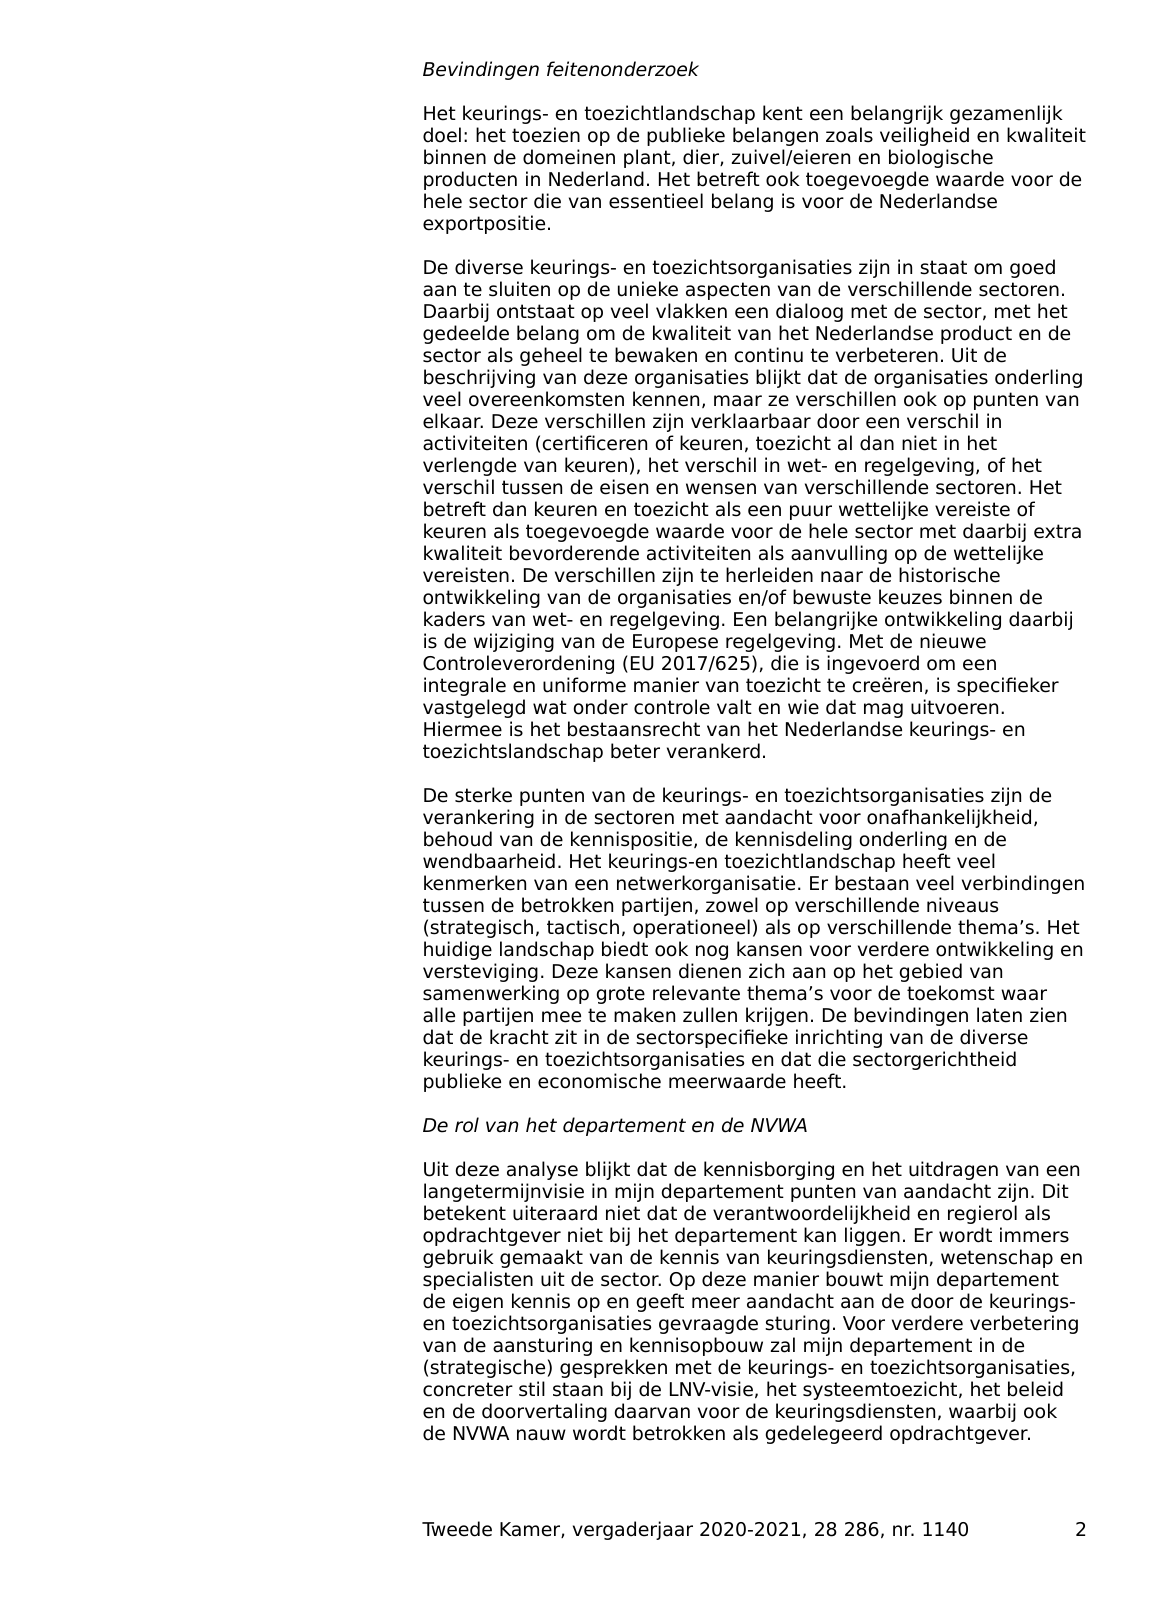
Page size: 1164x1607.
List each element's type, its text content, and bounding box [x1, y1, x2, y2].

subtitle Bevindingen feitenonderzoek [422, 59, 1087, 81]
text De sterke punten van de keurings- en toezichtsorganisaties zijn de verankering in de sectoren met aandacht voor onafhankelijkheid, behoud van de kennispositie, de kennisdeling onderling en de wendbaarheid. Het keurings-en toezichtlandschap heeft veel kenmerken van een netwerkorganisatie. Er bestaan veel verbindingen tussen de betrokken partijen, zowel op verschillende niveaus (strategisch, tactisch, operationeel) als op verschillende thema’s. Het huidige landschap biedt ook nog kansen voor verdere ontwikkeling en versteviging. Deze kansen dienen zich aan op het gebied van samenwerking op grote relevante thema’s voor de toekomst waar alle partijen mee te maken zullen krijgen. De bevindingen laten zien dat de kracht zit in de sectorspecifieke inrichting van de diverse keurings- en toezichtsorganisaties en dat die sectorgerichtheid publieke en economische meerwaarde heeft. [422, 785, 1087, 1093]
text De diverse keurings- en toezichtsorganisaties zijn in staat om goed aan te sluiten op de unieke aspecten van de verschillende sectoren. Daarbij ontstaat op veel vlakken een dialoog met de sector, met het gedeelde belang om de kwaliteit van het Nederlandse product en de sector als geheel te bewaken en continu te verbeteren. Uit de beschrijving van deze organisaties blijkt dat de organisaties onderling veel overeenkomsten kennen, maar ze verschillen ook op punten van elkaar. Deze verschillen zijn verklaarbaar door een verschil in activiteiten (certificeren of keuren, toezicht al dan niet in het verlengde van keuren), het verschil in wet- en regelgeving, of het verschil tussen de eisen en wensen van verschillende sectoren. Het betreft dan keuren en toezicht als een puur wettelijke vereiste of keuren als toegevoegde waarde voor de hele sector met daarbij extra kwaliteit bevorderende activiteiten als aanvulling op de wettelijke vereisten. De verschillen zijn te herleiden naar de historische ontwikkeling van de organisaties en/of bewuste keuzes binnen de kaders van wet- en regelgeving. Een belangrijke ontwikkeling daarbij is de wijziging van de Europese regelgeving. Met de nieuwe Controleverordening (EU 2017/625), die is ingevoerd om een integrale en uniforme manier van toezicht te creëren, is specifieker vastgelegd wat onder controle valt en wie dat mag uitvoeren. Hiermee is het bestaansrecht van het Nederlandse keurings- en toezichtslandschap beter verankerd. [422, 257, 1087, 763]
text Uit deze analyse blijkt dat de kennisborging en het uitdragen van een langetermijnvisie in mijn departement punten van aandacht zijn. Dit betekent uiteraard niet dat de verantwoordelijkheid en regierol als opdrachtgever niet bij het departement kan liggen. Er wordt immers gebruik gemaakt van de kennis van keuringsdiensten, wetenschap en specialisten uit de sector. Op deze manier bouwt mijn departement de eigen kennis op en geeft meer aandacht aan de door de keurings- en toezichtsorganisaties gevraagde sturing. Voor verdere verbetering van de aansturing en kennisopbouw zal mijn departement in de (strategische) gesprekken met de keurings- en toezichtsorganisaties, concreter stil staan bij de LNV-visie, het systeemtoezicht, het beleid en de doorvertaling daarvan voor de keuringsdiensten, waarbij ook de NVWA nauw wordt betrokken als gedelegeerd opdrachtgever. [422, 1159, 1087, 1445]
subtitle De rol van het departement en de NVWA [422, 1115, 1087, 1137]
text Het keurings- en toezichtlandschap kent een belangrijk gezamenlijk doel: het toezien op de publieke belangen zoals veiligheid en kwaliteit binnen de domeinen plant, dier, zuivel/eieren en biologische producten in Nederland. Het betreft ook toegevoegde waarde voor de hele sector die van essentieel belang is voor de Nederlandse exportpositie. [422, 103, 1087, 235]
